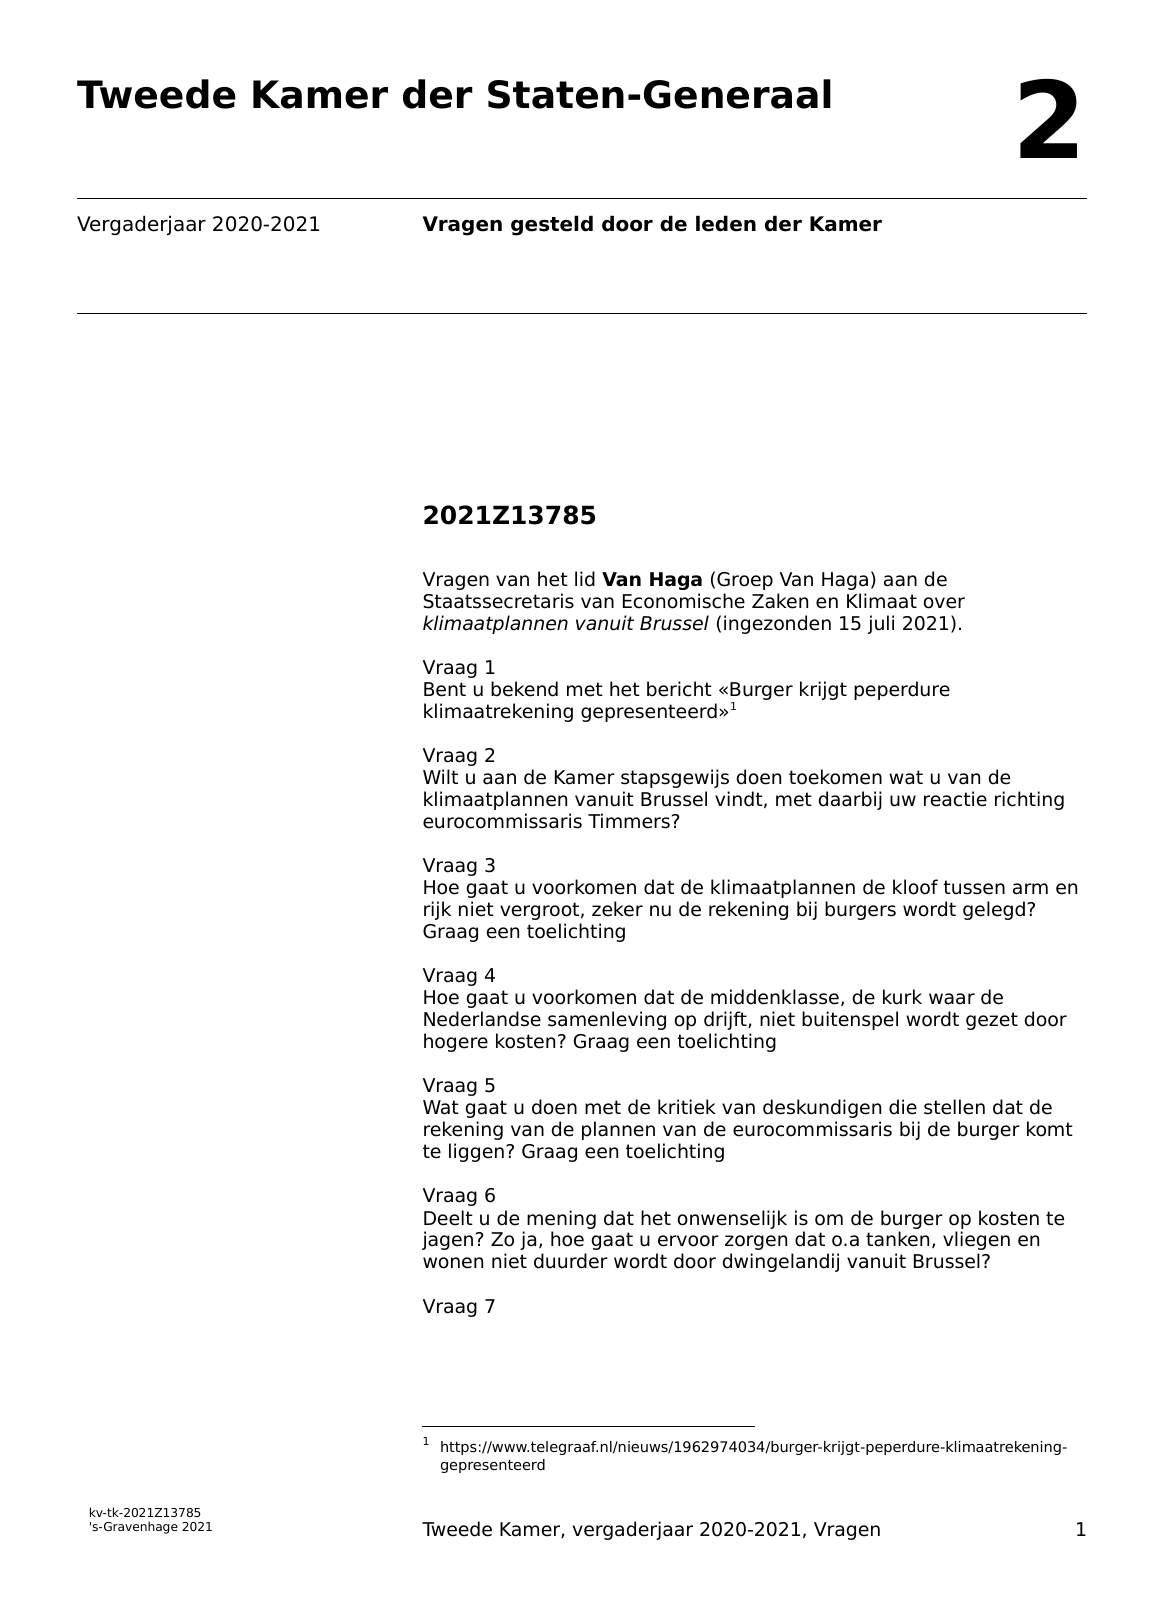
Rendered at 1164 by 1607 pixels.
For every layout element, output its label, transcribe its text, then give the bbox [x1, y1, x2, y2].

text Vraag 7 [422, 1296, 1087, 1317]
table_header Tweede Kamer der Staten-Generaal [77, 59, 886, 198]
text Wilt u aan de Kamer stapsgewijs doen toekomen wat u van de klimaatplannen vanuit Brussel vindt, met daarbij uw reactie richting eurocommissaris Timmers? [422, 767, 1087, 833]
text Vraag 3 [422, 855, 1087, 877]
text 's-Gravenhage 2021 [88, 1520, 323, 1534]
text https://www.telegraaf.nl/nieuws/1962974034/burger-krijgt-peperdure-klimaatrekening-gepresenteerd [422, 1435, 1087, 1474]
text Hoe gaat u voorkomen dat de middenklasse, de kurk waar de Nederlandse samenleving op drijft, niet buitenspel wordt gezet door hogere kosten? Graag een toelichting [422, 987, 1087, 1053]
text Vraag 2 [422, 745, 1087, 767]
table_cell Vergaderjaar 2020-2021 [77, 199, 422, 313]
text kv-tk-2021Z13785 [88, 1506, 323, 1520]
text Wat gaat u doen met de kritiek van deskundigen die stellen dat de rekening van de plannen van de eurocommissaris bij de burger komt te liggen? Graag een toelichting [422, 1097, 1087, 1163]
text Vraag 1 [422, 657, 1087, 679]
text Vraag 4 [422, 965, 1087, 987]
text Deelt u de mening dat het onwenselijk is om de burger op kosten te jagen? Zo ja, hoe gaat u ervoor zorgen dat o.a tanken, vliegen en wonen niet duurder wordt door dwingelandij vanuit Brussel? [422, 1207, 1087, 1273]
text Hoe gaat u voorkomen dat de klimaatplannen de kloof tussen arm en rijk niet vergroot, zeker nu de rekening bij burgers wordt gelegd? Graag een toelichting [422, 877, 1087, 943]
table_cell Vragen gesteld door de leden der Kamer [422, 199, 1087, 313]
text 2021Z13785 [422, 501, 1087, 531]
table_header 2 [886, 59, 1087, 198]
text Vraag 5 [422, 1075, 1087, 1097]
text Bent u bekend met het bericht «Burger krijgt peperdure klimaatrekening gepresenteerd» [422, 679, 1087, 723]
text Vragen van het lid Van Haga (Groep Van Haga) aan de Staatssecretaris van Economische Zaken en Klimaat over klimaatplannen vanuit Brussel (ingezonden 15 juli 2021). [422, 569, 1087, 635]
text Vraag 6 [422, 1185, 1087, 1207]
